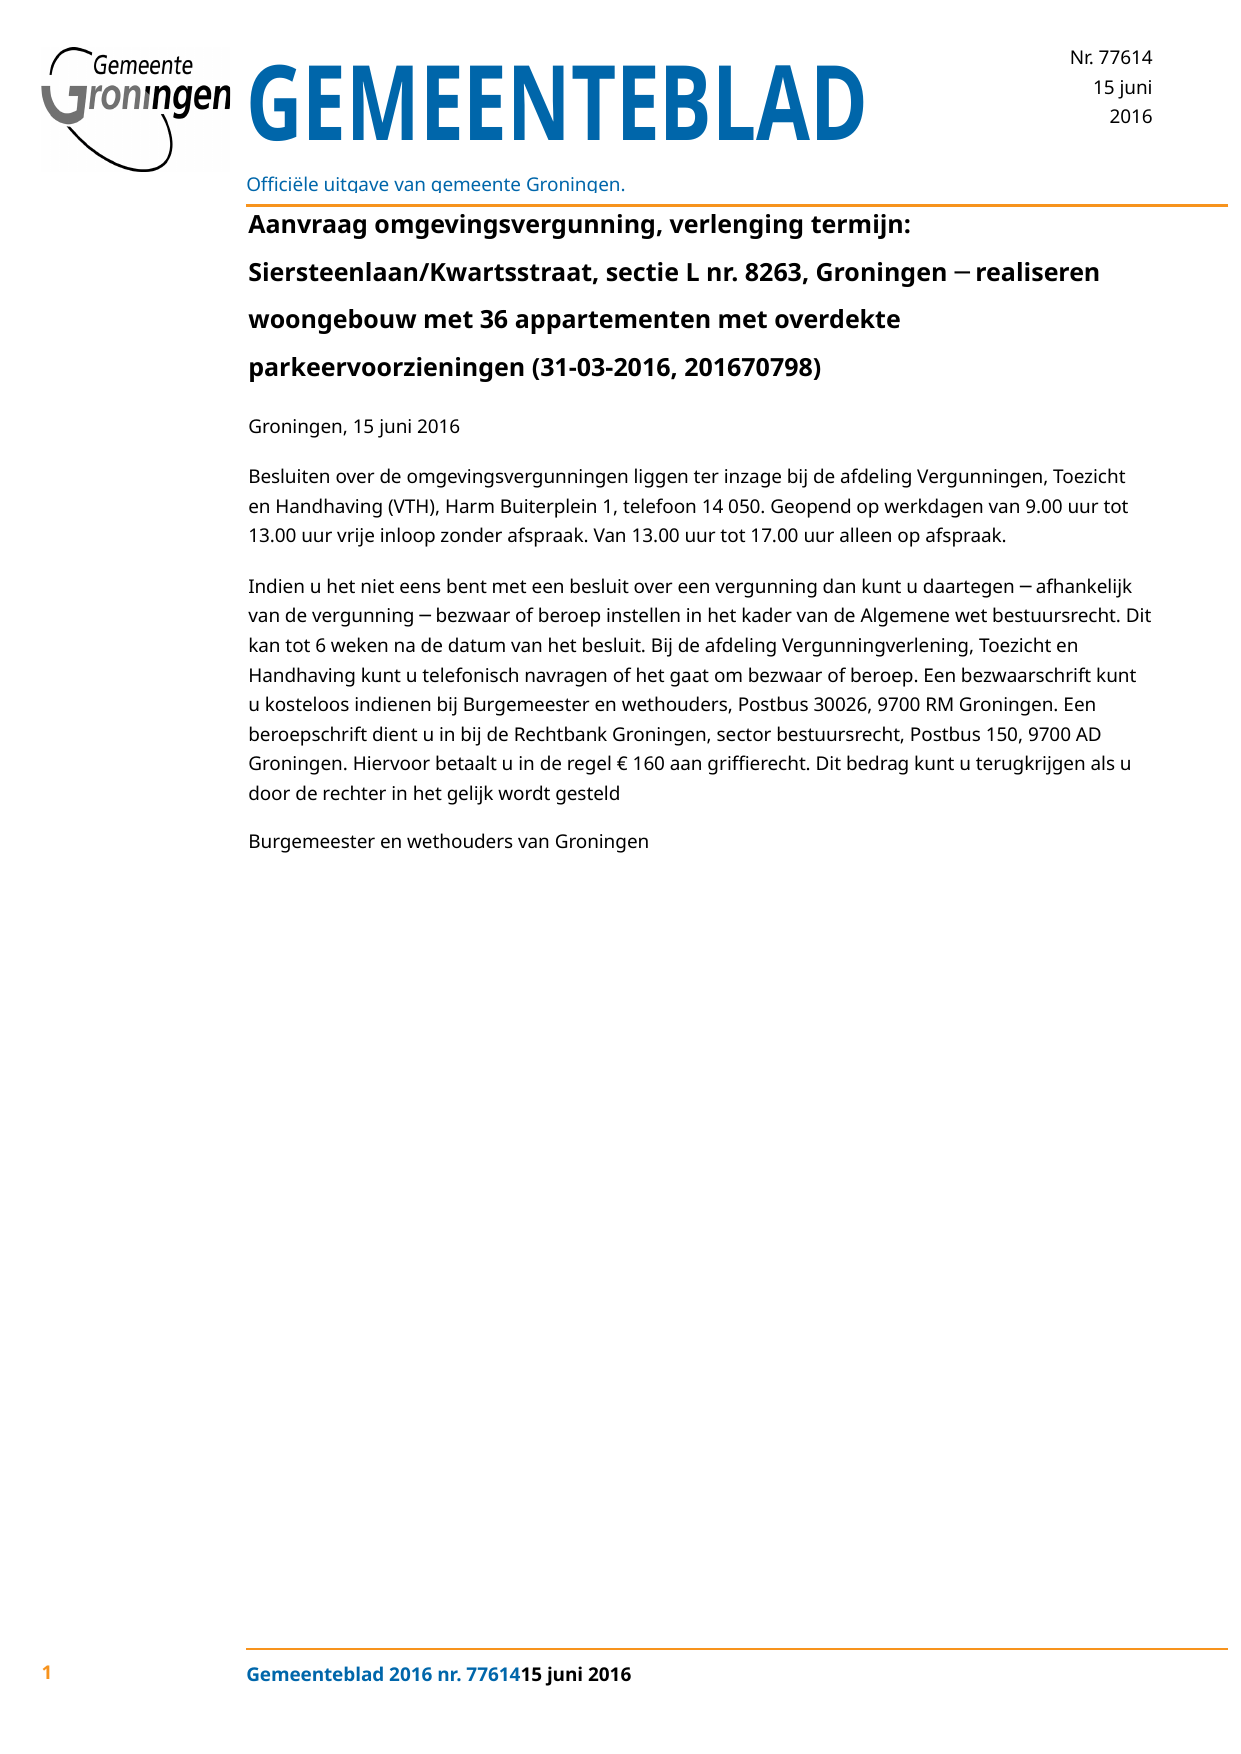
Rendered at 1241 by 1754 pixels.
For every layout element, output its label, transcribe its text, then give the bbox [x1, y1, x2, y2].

text Groningen, 15 juni 2016 [248, 413, 1152, 439]
text Burgemeester en wethouders van Groningen [248, 828, 1152, 854]
picture [41, 47, 231, 172]
text Besluiten over de omgevingsvergunningen liggen ter inzage bij de afdeling Vergunningen, Toezicht en Handhaving (VTH), Harm Buiterplein 1, telefoon 14 050. Geopend op werkdagen van 9.00 uur tot 13.00 uur vrije inloop zonder afspraak. Van 13.00 uur tot 17.00 uur alleen op afspraak. [248, 463, 1152, 548]
text Indien u het niet eens bent met een besluit over een vergunning dan kunt u daartegen ─ afhankelijk van de vergunning ─ bezwaar of beroep instellen in het kader van de Algemene wet bestuursrecht. Dit kan tot 6 weken na de datum van het besluit. Bij de afdeling Vergunningverlening, Toezicht en Handhaving kunt u telefonisch navragen of het gaat om bezwaar of beroep. Een bezwaarschrift kunt u kosteloos indienen bij Burgemeester en wethouders, Postbus 30026, 9700 RM Groningen. Een beroepschrift dient u in bij de Rechtbank Groningen, sector bestuursrecht, Postbus 150, 9700 AD Groningen. Hiervoor betaalt u in de regel € 160 aan griffierecht. Dit bedrag kunt u terugkrijgen als u door de rechter in het gelijk wordt gesteld [248, 573, 1152, 806]
text Aanvraag omgevingsvergunning, verlenging termijn: Siersteenlaan/Kwartsstraat, sectie L nr. 8263, Groningen ─ realiseren woongebouw met 36 appartementen met overdekte parkeervoorzieningen (31-03-2016, 201670798) [248, 207, 1152, 384]
